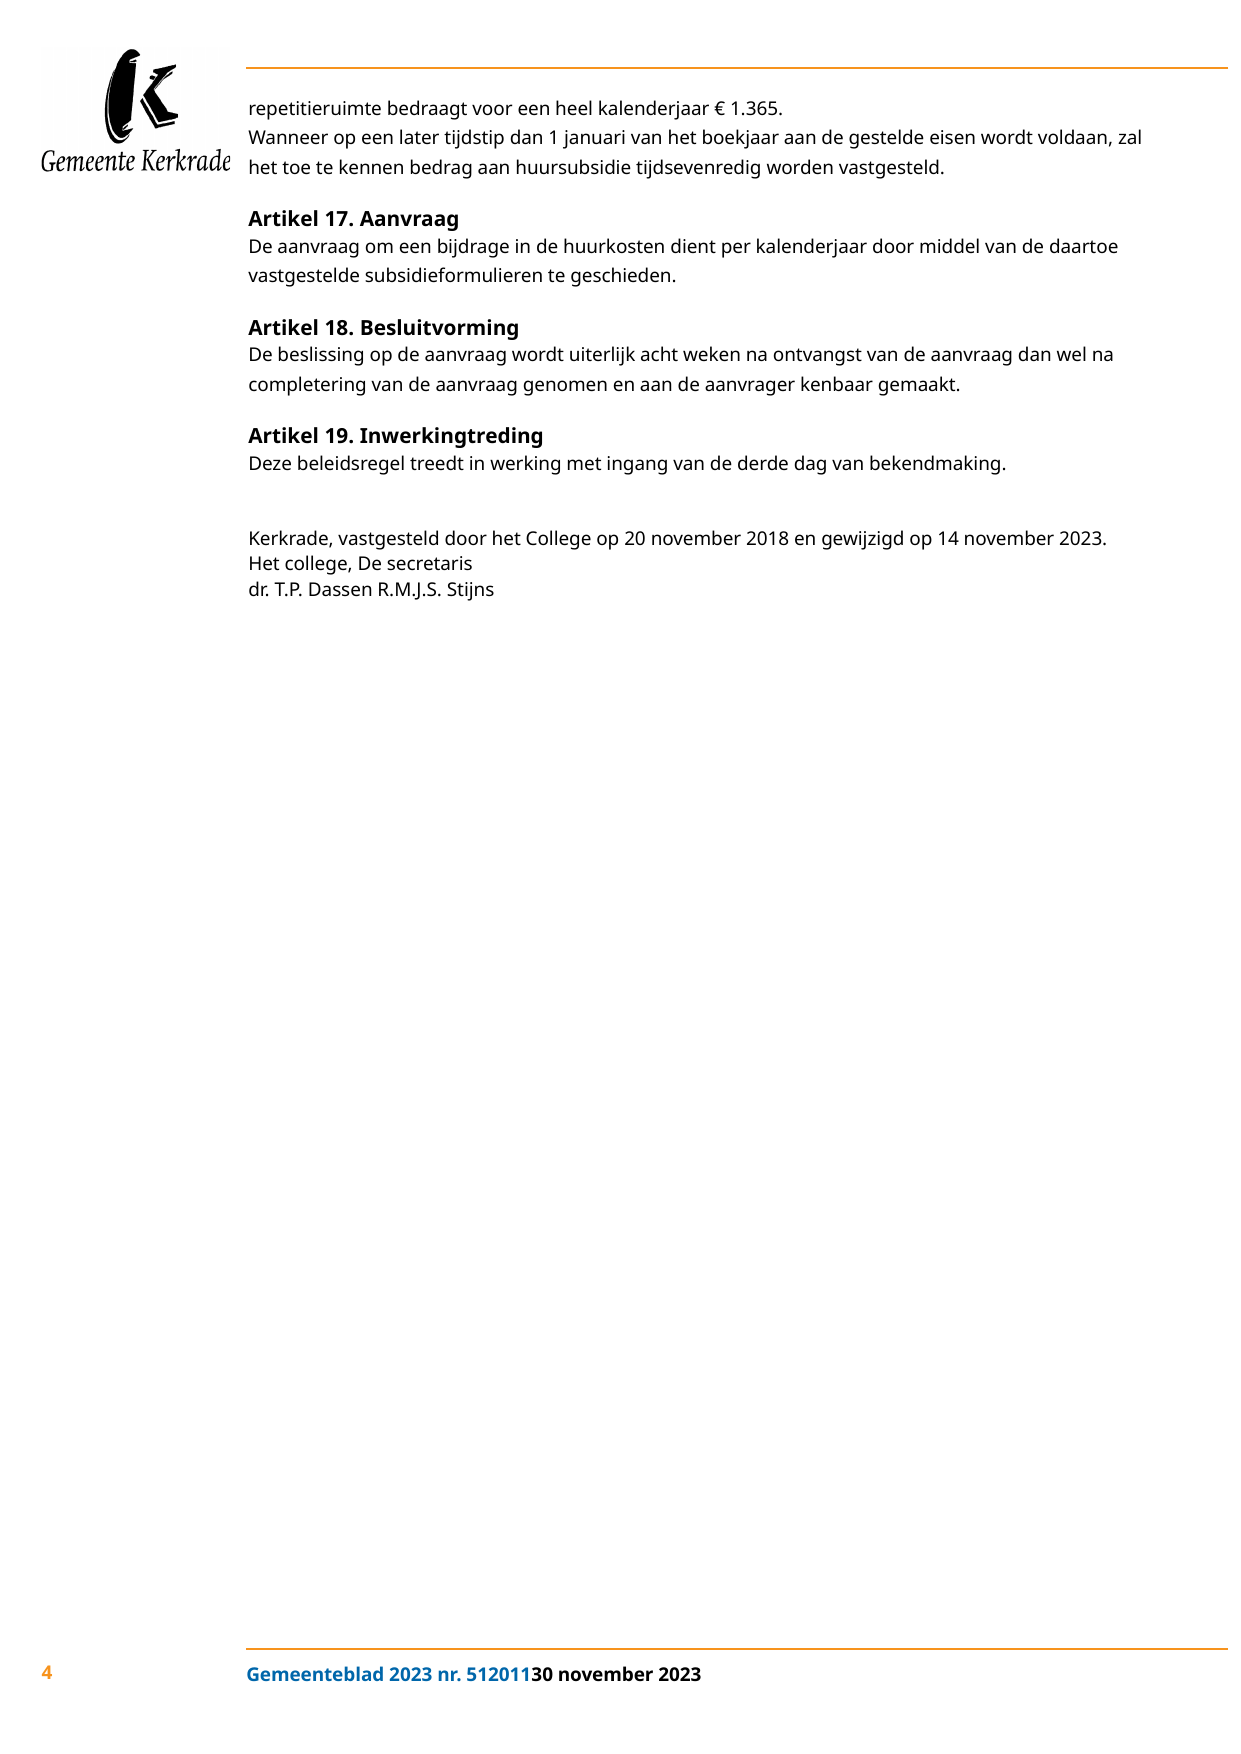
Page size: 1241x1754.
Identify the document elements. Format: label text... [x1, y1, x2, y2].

text repetitieruimte bedraagt voor een heel kalenderjaar € 1.365. [248, 95, 1152, 121]
text Artikel 17. Aanvraag [248, 204, 1152, 233]
text dr. T.P. Dassen R.M.J.S. Stijns [248, 576, 1152, 602]
picture [41, 47, 231, 172]
text Artikel 18. Besluitvorming [248, 313, 1152, 341]
text Deze beleidsregel treedt in werking met ingang van de derde dag van bekendmaking. [248, 450, 1152, 475]
text Kerkrade, vastgesteld door het College op 20 november 2018 en gewijzigd op 14 november 2023. [248, 525, 1152, 551]
text De beslissing op de aanvraag wordt uiterlijk acht weken na ontvangst van de aanvraag dan wel na completering van de aanvraag genomen en aan de aanvrager kenbaar gemaakt. [248, 341, 1152, 397]
text Wanneer op een later tijdstip dan 1 januari van het boekjaar aan de gestelde eisen wordt voldaan, zal het toe te kennen bedrag aan huursubsidie tijdsevenredig worden vastgesteld. [248, 124, 1152, 180]
text De aanvraag om een bijdrage in de huurkosten dient per kalenderjaar door middel van de daartoe vastgestelde subsidieformulieren te geschieden. [248, 233, 1152, 288]
text Artikel 19. Inwerkingtreding [248, 421, 1152, 450]
text Het college, De secretaris [248, 551, 1152, 576]
